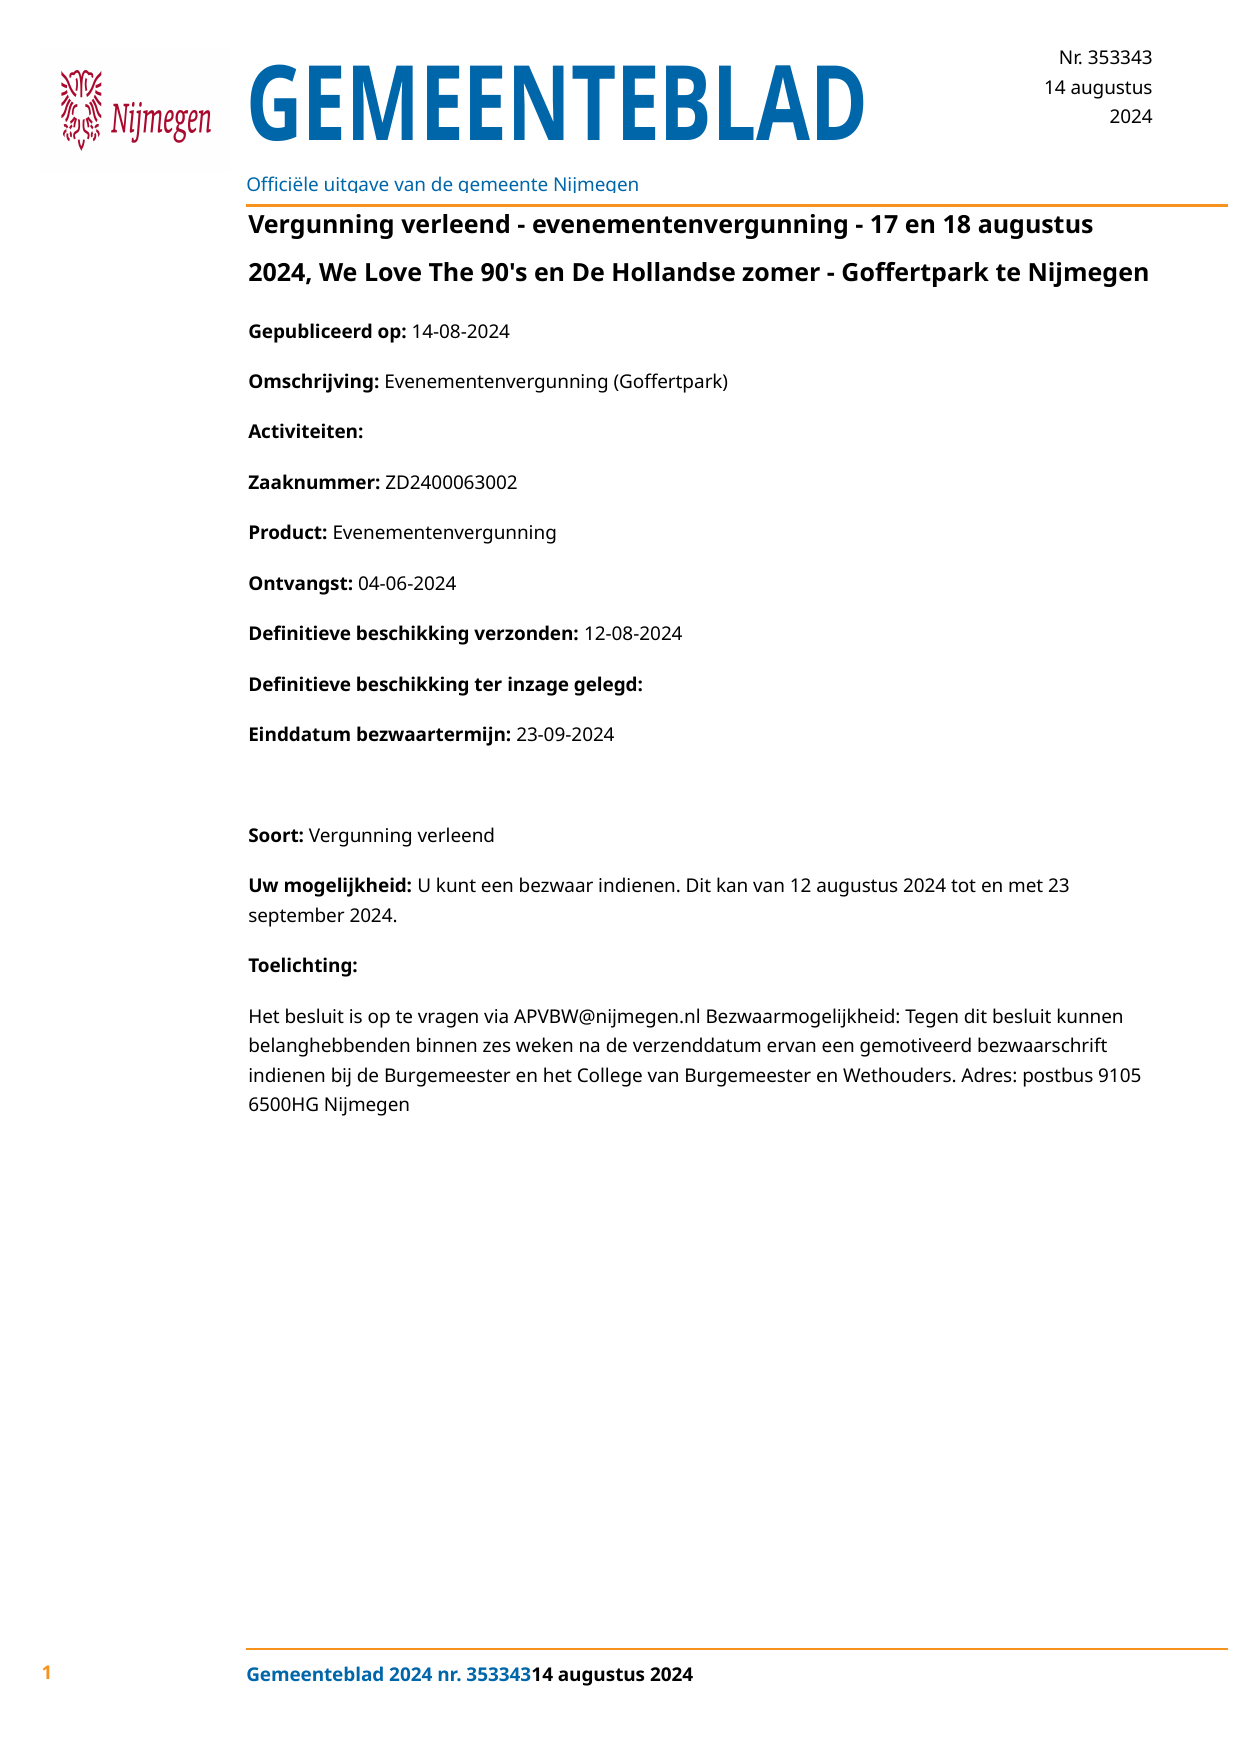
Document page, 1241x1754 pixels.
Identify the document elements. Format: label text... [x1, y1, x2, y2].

text Vergunning verleend - evenementenvergunning - 17 en 18 augustus 2024, We Love The 90's en De Hollandse zomer - Goffertpark te Nijmegen [248, 207, 1152, 288]
text Gepubliceerd op: 14-08-2024 [248, 318, 1152, 344]
text Zaaknummer: ZD2400063002 [248, 469, 1152, 495]
text Definitieve beschikking verzonden: 12-08-2024 [248, 620, 1152, 646]
text Uw mogelijkheid: U kunt een bezwaar indienen. Dit kan van 12 augustus 2024 tot en met 23 september 2024. [248, 872, 1152, 928]
text Product: Evenementenvergunning [248, 519, 1152, 545]
text Einddatum bezwaartermijn: 23-09-2024 [248, 721, 1152, 747]
picture [41, 47, 231, 172]
text Definitieve beschikking ter inzage gelegd: [248, 671, 1152, 697]
text Soort: Vergunning verleend [248, 822, 1152, 848]
text Omschrijving: Evenementenvergunning (Goffertpark) [248, 368, 1152, 394]
text Het besluit is op te vragen via APVBW@nijmegen.nl Bezwaarmogelijkheid: Tegen dit besluit kunnen belanghebbenden binnen zes weken na de verzenddatum ervan een gemotiveerd bezwaarschrift indienen bij de Burgemeester en het College van Burgemeester en Wethouders. Adres: postbus 9105 6500HG Nijmegen [248, 1003, 1152, 1117]
text Toelichting: [248, 952, 1152, 978]
text Activiteiten: [248, 419, 1152, 444]
text Ontvangst: 04-06-2024 [248, 570, 1152, 596]
